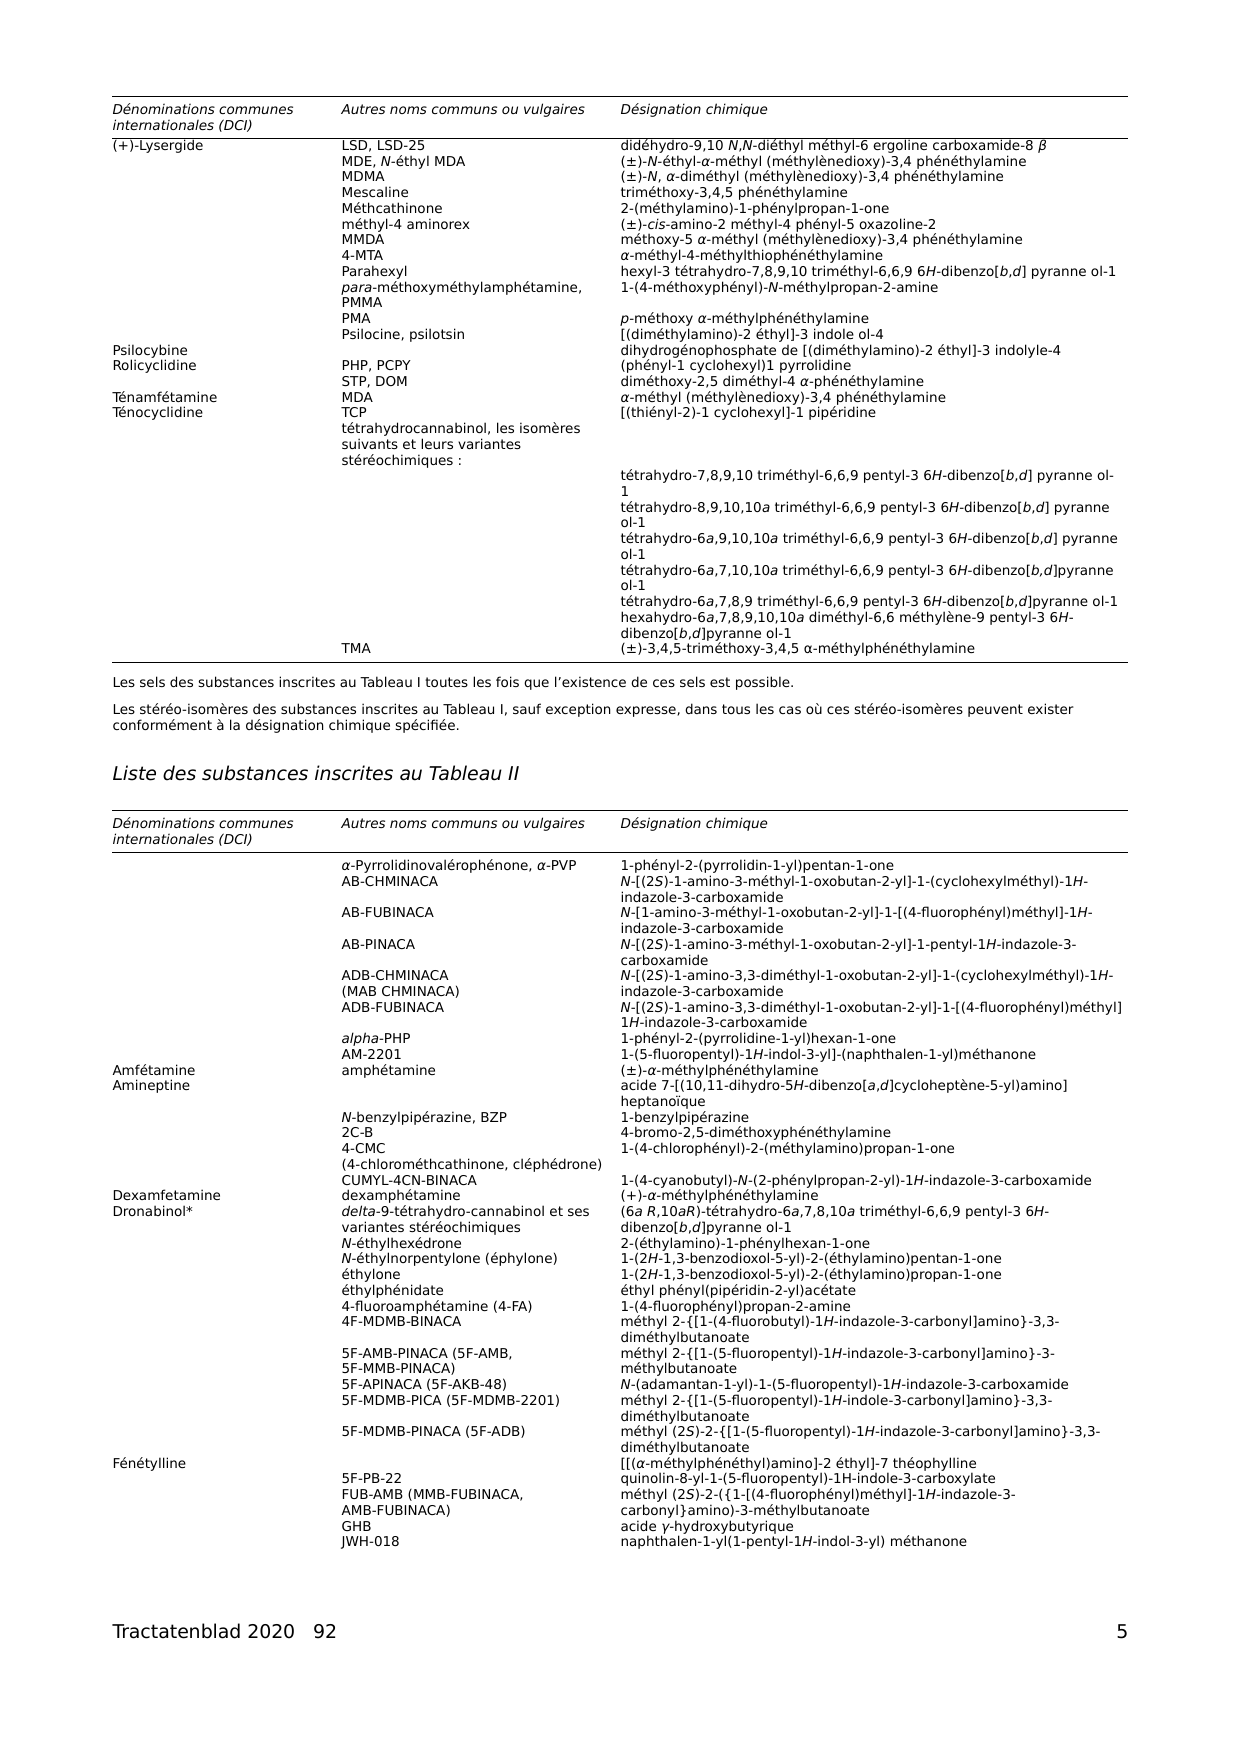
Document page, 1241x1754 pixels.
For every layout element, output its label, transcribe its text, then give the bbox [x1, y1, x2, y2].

table_cell [112, 1125, 335, 1141]
table_cell 1-(4-méthoxyphényl)-N-méthylpropan-2-amine [615, 279, 1128, 311]
table_cell MDMA [335, 169, 614, 185]
table_cell [112, 216, 335, 232]
table_cell triméthoxy-3,4,5 phénéthylamine [615, 185, 1128, 201]
table_cell alpha-PHP [335, 1031, 614, 1047]
table_cell 4-CMC (4-chlorométhcathinone, cléphédrone) [335, 1141, 614, 1172]
table_cell 1-(2H-1,3-benzodioxol-5-yl)-2-(éthylamino)pentan-1-one [615, 1251, 1128, 1267]
table_cell [112, 1519, 335, 1534]
table_cell 4-MTA [335, 248, 614, 264]
table_cell (phényl-1 cyclohexyl)1 pyrrolidine [615, 358, 1128, 374]
table_cell hexahydro-6a,7,8,9,10,10a diméthyl-6,6 méthylène-9 pentyl-3 6H-dibenzo[b,d]pyranne ol-1 [615, 610, 1128, 641]
table_cell [112, 968, 335, 999]
table_cell (±)-3,4,5-triméthoxy-3,4,5 α-méthylphénéthylamine [615, 641, 1128, 662]
table_cell [335, 610, 614, 641]
table_cell [112, 1031, 335, 1047]
table_cell (±)-cis-amino-2 méthyl-4 phényl-5 oxazoline-2 [615, 216, 1128, 232]
table_cell tétrahydrocannabinol, les isomères suivants et leurs variantes stéréochimiques : [335, 421, 614, 468]
table_cell (6а R,10aR)-tétrahydro-6a,7,8,10a triméthyl-6,6,9 pentyl-3 6H-dibenzo[b,d]pyranne ol-1 [615, 1204, 1128, 1235]
table_cell méthyl 2-{[1-(4-fluorobutyl)-1H-indazole-3-carbonyl]amino}-3,3-diméthylbutanoate [615, 1314, 1128, 1346]
table_cell [112, 264, 335, 279]
table_cell Psilocybine [112, 342, 335, 358]
table_cell MMDA [335, 232, 614, 248]
table_cell Dronabinol* [112, 1204, 335, 1235]
table_cell [112, 1377, 335, 1393]
table_cell FUB-AMB (MMB-FUBINACA, AMB-FUBINACA) [335, 1487, 614, 1518]
table_cell tétrahydro-6a,9,10,10a triméthyl-6,6,9 pentyl-3 6H-dibenzo[b,d] pyranne ol-1 [615, 531, 1128, 562]
table_cell [112, 1283, 335, 1298]
table_cell 5F-AMB-PINACA (5F-AMB, 5F-MMB-PINACA) [335, 1346, 614, 1377]
table_header Désignation chimique [615, 97, 1128, 138]
table_cell ADB-CHMINACA (MAB CHMINACA) [335, 968, 614, 999]
table_cell [112, 232, 335, 248]
table_cell N-[(2S)-1-amino-3,3-diméthyl-1-oxobutan-2-yl]-1-(cyclohexylméthyl)-1H-indazole-3-carboxamide [615, 968, 1128, 999]
subtitle Liste des substances inscrites au Tableau II [112, 763, 1128, 785]
table_cell N-éthylnorpentylone (éphylone) [335, 1251, 614, 1267]
table_cell (+)-Lysergide [112, 139, 335, 153]
table_cell N-éthylhexédrone [335, 1235, 614, 1251]
table_cell [335, 1078, 614, 1109]
table_cell diméthoxy-2,5 diméthyl-4 α-phénéthylamine [615, 374, 1128, 389]
table_cell 1-benzylpipérazine [615, 1110, 1128, 1125]
table_cell [112, 1487, 335, 1518]
table_cell Psilocine, psilotsin [335, 327, 614, 342]
table_cell méthyl (2S)-2-{[1-(5-fluoropentyl)-1H-indazole-3-carbonyl]amino}-3,3-diméthylbutanoate [615, 1424, 1128, 1456]
table_cell méthyl 2-{[1-(5-fluoropentyl)-1H-indazole-3-carbonyl]amino}-3-méthylbutanoate [615, 1346, 1128, 1377]
table_cell dexamphétamine [335, 1188, 614, 1204]
table_cell [112, 1141, 335, 1172]
table_cell [112, 500, 335, 531]
table_cell éthylone [335, 1267, 614, 1283]
table_cell [112, 531, 335, 562]
table_cell (±)-N-éthyl-α-méthyl (méthylènedioxy)-3,4 phénéthylamine [615, 154, 1128, 169]
table_cell MDE, N-éthyl MDA [335, 154, 614, 169]
table_cell Les sels des substances inscrites au Tableau I toutes les fois que l’existence de ces sels est possible. Les stéréo-isomères des substances inscrites au Tableau I, sauf exception expresse, dans tous les cas où ces stéréo-isomères peuvent exister conformément à la désignation chimique spécifiée. [112, 663, 1128, 733]
table_cell Fénétylline [112, 1456, 335, 1471]
table_cell AB-CHMINACA [335, 874, 614, 905]
table_cell acide γ-hydroxybutyrique [615, 1519, 1128, 1534]
table_cell [112, 327, 335, 342]
table_cell [112, 1534, 335, 1550]
table_cell [112, 374, 335, 389]
table_cell Ténocyclidine [112, 405, 335, 421]
table_cell [(thiényl-2)-1 cyclohexyl]-1 pipéridine [615, 405, 1128, 421]
table_cell (+)-α-méthylphénéthylamine [615, 1188, 1128, 1204]
table_cell (±)-N, α-diméthyl (méthylènedioxy)-3,4 phénéthylamine [615, 169, 1128, 185]
table_cell [112, 1000, 335, 1031]
table_cell [[(α-méthylphénéthyl)amino]-2 éthyl]-7 théophylline [615, 1456, 1128, 1471]
table_header Dénominations communes internationales (DCI) [112, 97, 335, 138]
table_cell para-méthoxyméthylamphétamine, PMMA [335, 279, 614, 311]
table_cell Amineptine [112, 1078, 335, 1109]
table_cell delta-9-tétrahydro-cannabinol et ses variantes stéréochimiques [335, 1204, 614, 1235]
table_cell AB-FUBINACA [335, 905, 614, 937]
table_cell [335, 342, 614, 358]
table_cell N-[1-amino-3-méthyl-1-oxobutan-2-yl]-1-[(4-fluorophényl)méthyl]-1H-indazole-3-carboxamide [615, 905, 1128, 937]
table_cell [112, 1110, 335, 1125]
table_cell naphthalen-1-yl(1-pentyl-1H-indol-3-yl) méthanone [615, 1534, 1128, 1550]
table_cell 1-phényl-2-(pyrrolidine-1-yl)hexan-1-one [615, 1031, 1128, 1047]
table_cell MDA [335, 390, 614, 405]
table_cell éthyl phényl(pipéridin-2-yl)acétate [615, 1283, 1128, 1298]
table_cell [112, 937, 335, 968]
table_cell [112, 1047, 335, 1062]
table_cell 2-(méthylamino)-1-phénylpropan-1-one [615, 201, 1128, 216]
table_cell méthyl-4 aminorex [335, 216, 614, 232]
table_cell [112, 154, 335, 169]
table_cell [112, 874, 335, 905]
table_cell [112, 201, 335, 216]
table_cell 2-(éthylamino)-1-phénylhexan-1-one [615, 1235, 1128, 1251]
table_cell Dexamfetamine [112, 1188, 335, 1204]
table_cell [112, 853, 335, 874]
table_cell 5F-MDMB-PICA (5F-MDMB-2201) [335, 1393, 614, 1424]
table_cell LSD, LSD-25 [335, 139, 614, 153]
table_cell amphétamine [335, 1063, 614, 1078]
table_cell [112, 1471, 335, 1487]
table_cell méthyl 2-{[1-(5-fluoropentyl)-1H-indole-3-carbonyl]amino}-3,3-diméthylbutanoate [615, 1393, 1128, 1424]
table_cell [335, 500, 614, 531]
table_cell tétrahydro-8,9,10,10a triméthyl-6,6,9 pentyl-3 6H-dibenzo[b,d] pyranne ol-1 [615, 500, 1128, 531]
table_cell 2C-B [335, 1125, 614, 1141]
table_cell tétrahydro-7,8,9,10 triméthyl-6,6,9 pentyl-3 6H-dibenzo[b,d] pyranne ol-1 [615, 468, 1128, 499]
table_cell [112, 594, 335, 610]
table_cell ADB-FUBINACA [335, 1000, 614, 1031]
table_cell [112, 1314, 335, 1346]
table_cell Mescaline [335, 185, 614, 201]
table_cell α-Pyrrolidinovalérophénone, α-PVP [335, 853, 614, 874]
table_cell GHB [335, 1519, 614, 1534]
table_cell [112, 1251, 335, 1267]
table_cell N-[(2S)-1-amino-3,3-diméthyl-1-oxobutan-2-yl]-1-[(4-fluorophényl)méthyl] 1H-indazole-3-carboxamide [615, 1000, 1128, 1031]
table_cell [(diméthylamino)-2 éthyl]-3 indole ol-4 [615, 327, 1128, 342]
table_cell TCP [335, 405, 614, 421]
table_cell [112, 641, 335, 662]
table_cell [112, 563, 335, 594]
table_cell 4F-MDMB-BINACA [335, 1314, 614, 1346]
table_cell [112, 1235, 335, 1251]
table_cell [112, 1424, 335, 1456]
table_header Autres noms communs ou vulgaires [335, 97, 614, 138]
table_cell Méthcathinone [335, 201, 614, 216]
table_cell 1-(2H-1,3-benzodioxol-5-yl)-2-(éthylamino)propan-1-one [615, 1267, 1128, 1283]
table_cell [112, 468, 335, 499]
table_cell N-[(2S)-1-amino-3-méthyl-1-oxobutan-2-yl]-1-pentyl-1H-indazole-3-carboxamide [615, 937, 1128, 968]
table_cell [112, 185, 335, 201]
table_cell didéhydro-9,10 N,N-diéthyl méthyl-6 ergoline carboxamide-8 β [615, 139, 1128, 153]
table_header Dénominations communes internationales (DCI) [112, 811, 335, 852]
table_cell AM-2201 [335, 1047, 614, 1062]
table_cell [335, 594, 614, 610]
table_cell 4-fluoroamphétamine (4-FA) [335, 1298, 614, 1314]
table_cell 1-phényl-2-(pyrrolidin-1-yl)pentan-1-one [615, 853, 1128, 874]
table_cell 1-(4-cyanobutyl)-N-(2-phénylpropan-2-yl)-1H-indazole-3-carboxamide [615, 1173, 1128, 1188]
table_cell N-[(2S)-1-amino-3-méthyl-1-oxobutan-2-yl]-1-(cyclohexylméthyl)-1H-indazole-3-carboxamide [615, 874, 1128, 905]
table_cell [335, 531, 614, 562]
table_cell α-méthyl (méthylènedioxy)-3,4 phénéthylamine [615, 390, 1128, 405]
table_cell méthyl (2S)-2-({1-[(4-fluorophényl)méthyl]-1H-indazole-3-carbonyl}amino)-3-méthylbutanoate [615, 1487, 1128, 1518]
table_cell 5F-PB-22 [335, 1471, 614, 1487]
table_cell 1-(4-fluorophényl)propan-2-amine [615, 1298, 1128, 1314]
table_cell AB-PINACA [335, 937, 614, 968]
table_cell hexyl-3 tétrahydro-7,8,9,10 triméthyl-6,6,9 6H-dibenzo[b,d] pyranne ol-1 [615, 264, 1128, 279]
table_cell TMA [335, 641, 614, 662]
table_cell α-méthyl-4-méthylthiophénéthylamine [615, 248, 1128, 264]
table_cell Amfétamine [112, 1063, 335, 1078]
table_cell acide 7-[(10,11-dihydro-5H-dibenzo[a,d]cycloheptène-5-yl)amino] heptanoïque [615, 1078, 1128, 1109]
table_cell [112, 610, 335, 641]
table_cell tétrahydro-6a,7,10,10a triméthyl-6,6,9 pentyl-3 6H-dibenzo[b,d]pyranne ol-1 [615, 563, 1128, 594]
table_cell Rolicyclidine [112, 358, 335, 374]
table_cell (±)-α-méthylphénéthylamine [615, 1063, 1128, 1078]
table_cell STP, DOM [335, 374, 614, 389]
table_cell [112, 169, 335, 185]
table_cell quinolin-8-yl-1-(5-fluoropentyl)-1H-indole-3-carboxylate [615, 1471, 1128, 1487]
table_cell PMA [335, 311, 614, 327]
table_cell 5F-MDMB-PINACA (5F-ADB) [335, 1424, 614, 1456]
table_cell [112, 1346, 335, 1377]
table_cell PHP, PCPY [335, 358, 614, 374]
table_cell méthoxy-5 α-méthyl (méthylènedioxy)-3,4 phénéthylamine [615, 232, 1128, 248]
table_cell [615, 421, 1128, 468]
table_cell 1-(5-fluoropentyl)-1H-indol-3-yl]-(naphthalen-1-yl)méthanone [615, 1047, 1128, 1062]
table_cell 5F-APINACA (5F-AKB-48) [335, 1377, 614, 1393]
table_cell JWH-018 [335, 1534, 614, 1550]
table_header Autres noms communs ou vulgaires [335, 811, 614, 852]
table_cell [112, 279, 335, 311]
table_cell Parahexyl [335, 264, 614, 279]
table_cell [112, 1173, 335, 1188]
table_cell [112, 905, 335, 937]
table_cell [112, 248, 335, 264]
table_cell [112, 1298, 335, 1314]
table_cell Ténamfétamine [112, 390, 335, 405]
table_cell [112, 1393, 335, 1424]
table_cell CUMYL-4CN-BINACA [335, 1173, 614, 1188]
table_cell éthylphénidate [335, 1283, 614, 1298]
table_cell [112, 1267, 335, 1283]
table_header Désignation chimique [615, 811, 1128, 852]
table_cell [112, 311, 335, 327]
table_cell [335, 468, 614, 499]
table_cell tétrahydro-6a,7,8,9 triméthyl-6,6,9 pentyl-3 6H-dibenzo[b,d]pyranne ol-1 [615, 594, 1128, 610]
table_cell p-méthoxy α-méthylphénéthylamine [615, 311, 1128, 327]
table_cell [335, 563, 614, 594]
table_cell N-(adamantan-1-yl)-1-(5-fluoropentyl)-1H-indazole-3-carboxamide [615, 1377, 1128, 1393]
table_cell dihydrogénophosphate de [(diméthylamino)-2 éthyl]-3 indolyle-4 [615, 342, 1128, 358]
table_cell [112, 421, 335, 468]
table_cell N-benzylpipérazine, BZP [335, 1110, 614, 1125]
table_cell 4-bromo-2,5-diméthoxyphénéthylamine [615, 1125, 1128, 1141]
table_cell 1-(4-chlorophényl)-2-(méthylamino)propan-1-one [615, 1141, 1128, 1172]
table_cell [335, 1456, 614, 1471]
